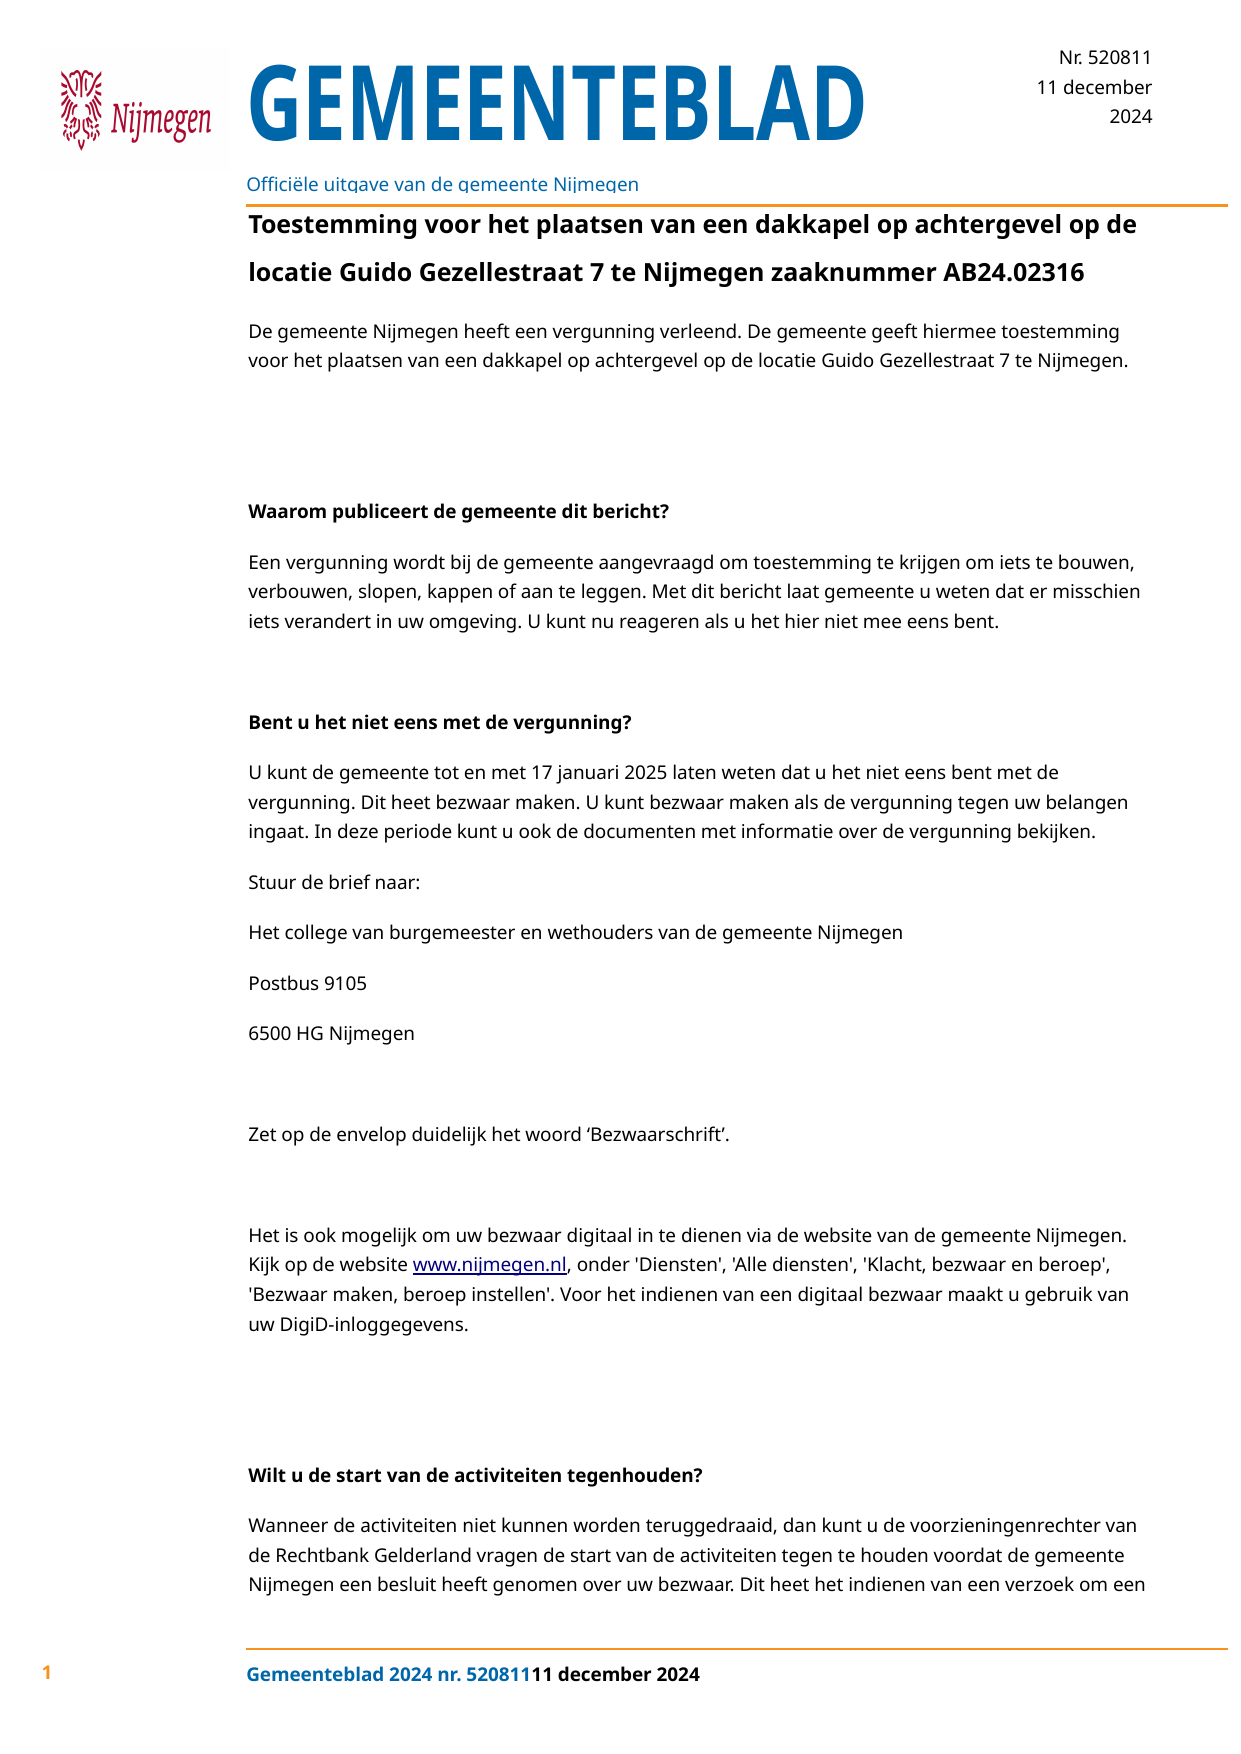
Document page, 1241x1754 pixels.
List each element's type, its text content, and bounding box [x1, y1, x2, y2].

text Postbus 9105 [248, 970, 1152, 996]
text Waarom publiceert de gemeente dit bericht? [248, 499, 1152, 524]
text Wilt u de start van de activiteiten tegenhouden? [248, 1462, 1152, 1488]
text De gemeente Nijmegen heeft een vergunning verleend. De gemeente geeft hiermee toestemming voor het plaatsen van een dakkapel op achtergevel op de locatie Guido Gezellestraat 7 te Nijmegen. [248, 318, 1152, 373]
text Wanneer de activiteiten niet kunnen worden teruggedraaid, dan kunt u de voorzieningenrechter van de Rechtbank Gelderland vragen de start van de activiteiten tegen te houden voordat de gemeente Nijmegen een besluit heeft genomen over uw bezwaar. Dit heet het indienen van een verzoek om een [248, 1512, 1152, 1597]
text 6500 HG Nijmegen [248, 1020, 1152, 1046]
text Het is ook mogelijk om uw bezwaar digitaal in te dienen via de website van de gemeente Nijmegen. Kijk op de website www.nijmegen.nl, onder 'Diensten', 'Alle diensten', 'Klacht, bezwaar en beroep', 'Bezwaar maken, beroep instellen'. Voor het indienen van een digitaal bezwaar maakt u gebruik van uw DigiD-inloggegevens. [248, 1222, 1152, 1337]
text Een vergunning wordt bij de gemeente aangevraagd om toestemming te krijgen om iets te bouwen, verbouwen, slopen, kappen of aan te leggen. Met dit bericht laat gemeente u weten dat er misschien iets verandert in uw omgeving. U kunt nu reageren als u het hier niet mee eens bent. [248, 549, 1152, 634]
text U kunt de gemeente tot en met 17 januari 2025 laten weten dat u het niet eens bent met de vergunning. Dit heet bezwaar maken. U kunt bezwaar maken als de vergunning tegen uw belangen ingaat. In deze periode kunt u ook de documenten met informatie over de vergunning bekijken. [248, 759, 1152, 844]
picture [41, 47, 231, 172]
text Stuur de brief naar: [248, 869, 1152, 895]
text Zet op de envelop duidelijk het woord ‘Bezwaarschrift’. [248, 1121, 1152, 1147]
text Toestemming voor het plaatsen van een dakkapel op achtergevel op de locatie Guido Gezellestraat 7 te Nijmegen zaaknummer AB24.02316 [248, 207, 1152, 288]
text Bent u het niet eens met de vergunning? [248, 709, 1152, 735]
text Het college van burgemeester en wethouders van de gemeente Nijmegen [248, 919, 1152, 945]
